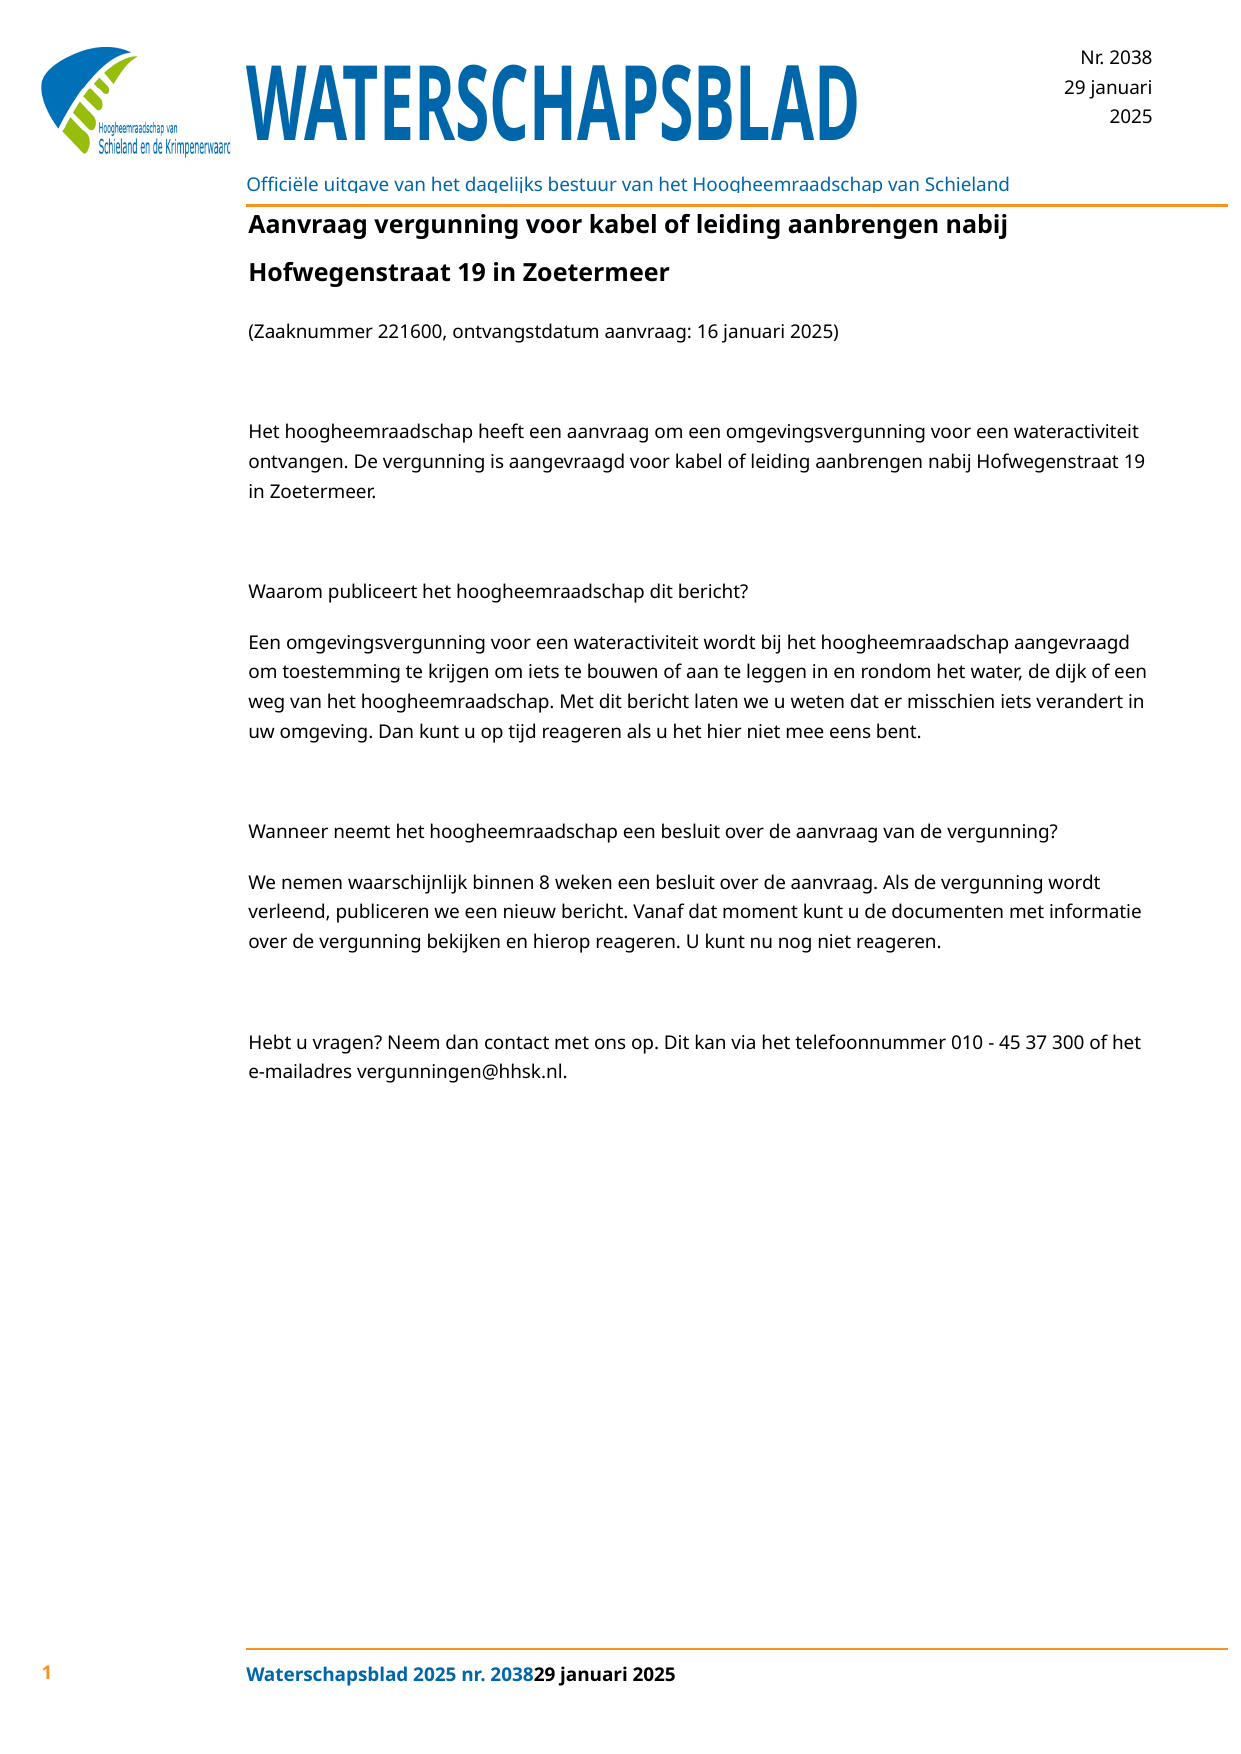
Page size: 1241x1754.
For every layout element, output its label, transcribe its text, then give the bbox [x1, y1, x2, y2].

text Waarom publiceert het hoogheemraadschap dit bericht? [248, 579, 1152, 604]
text We nemen waarschijnlijk binnen 8 weken een besluit over de aanvraag. Als de vergunning wordt verleend, publiceren we een nieuw bericht. Vanaf dat moment kunt u de documenten met informatie over de vergunning bekijken en hierop reageren. U kunt nu nog niet reageren. [248, 869, 1152, 954]
text (Zaaknummer 221600, ontvangstdatum aanvraag: 16 januari 2025) [248, 318, 1152, 344]
text Aanvraag vergunning voor kabel of leiding aanbrengen nabij Hofwegenstraat 19 in Zoetermeer [248, 207, 1152, 288]
text Het hoogheemraadschap heeft een aanvraag om een omgevingsvergunning voor een wateractiviteit ontvangen. De vergunning is aangevraagd voor kabel of leiding aanbrengen nabij Hofwegenstraat 19 in Zoetermeer. [248, 419, 1152, 504]
picture [41, 47, 231, 172]
text Wanneer neemt het hoogheemraadschap een besluit over de aanvraag van de vergunning? [248, 819, 1152, 844]
text Hebt u vragen? Neem dan contact met ons op. Dit kan via het telefoonnummer 010 - 45 37 300 of het e-mailadres vergunningen@hhsk.nl. [248, 1029, 1152, 1084]
text Een omgevingsvergunning voor een wateractiviteit wordt bij het hoogheemraadschap aangevraagd om toestemming te krijgen om iets te bouwen of aan te leggen in en rondom het water, de dijk of een weg van het hoogheemraadschap. Met dit bericht laten we u weten dat er misschien iets verandert in uw omgeving. Dan kunt u op tijd reageren als u het hier niet mee eens bent. [248, 629, 1152, 744]
